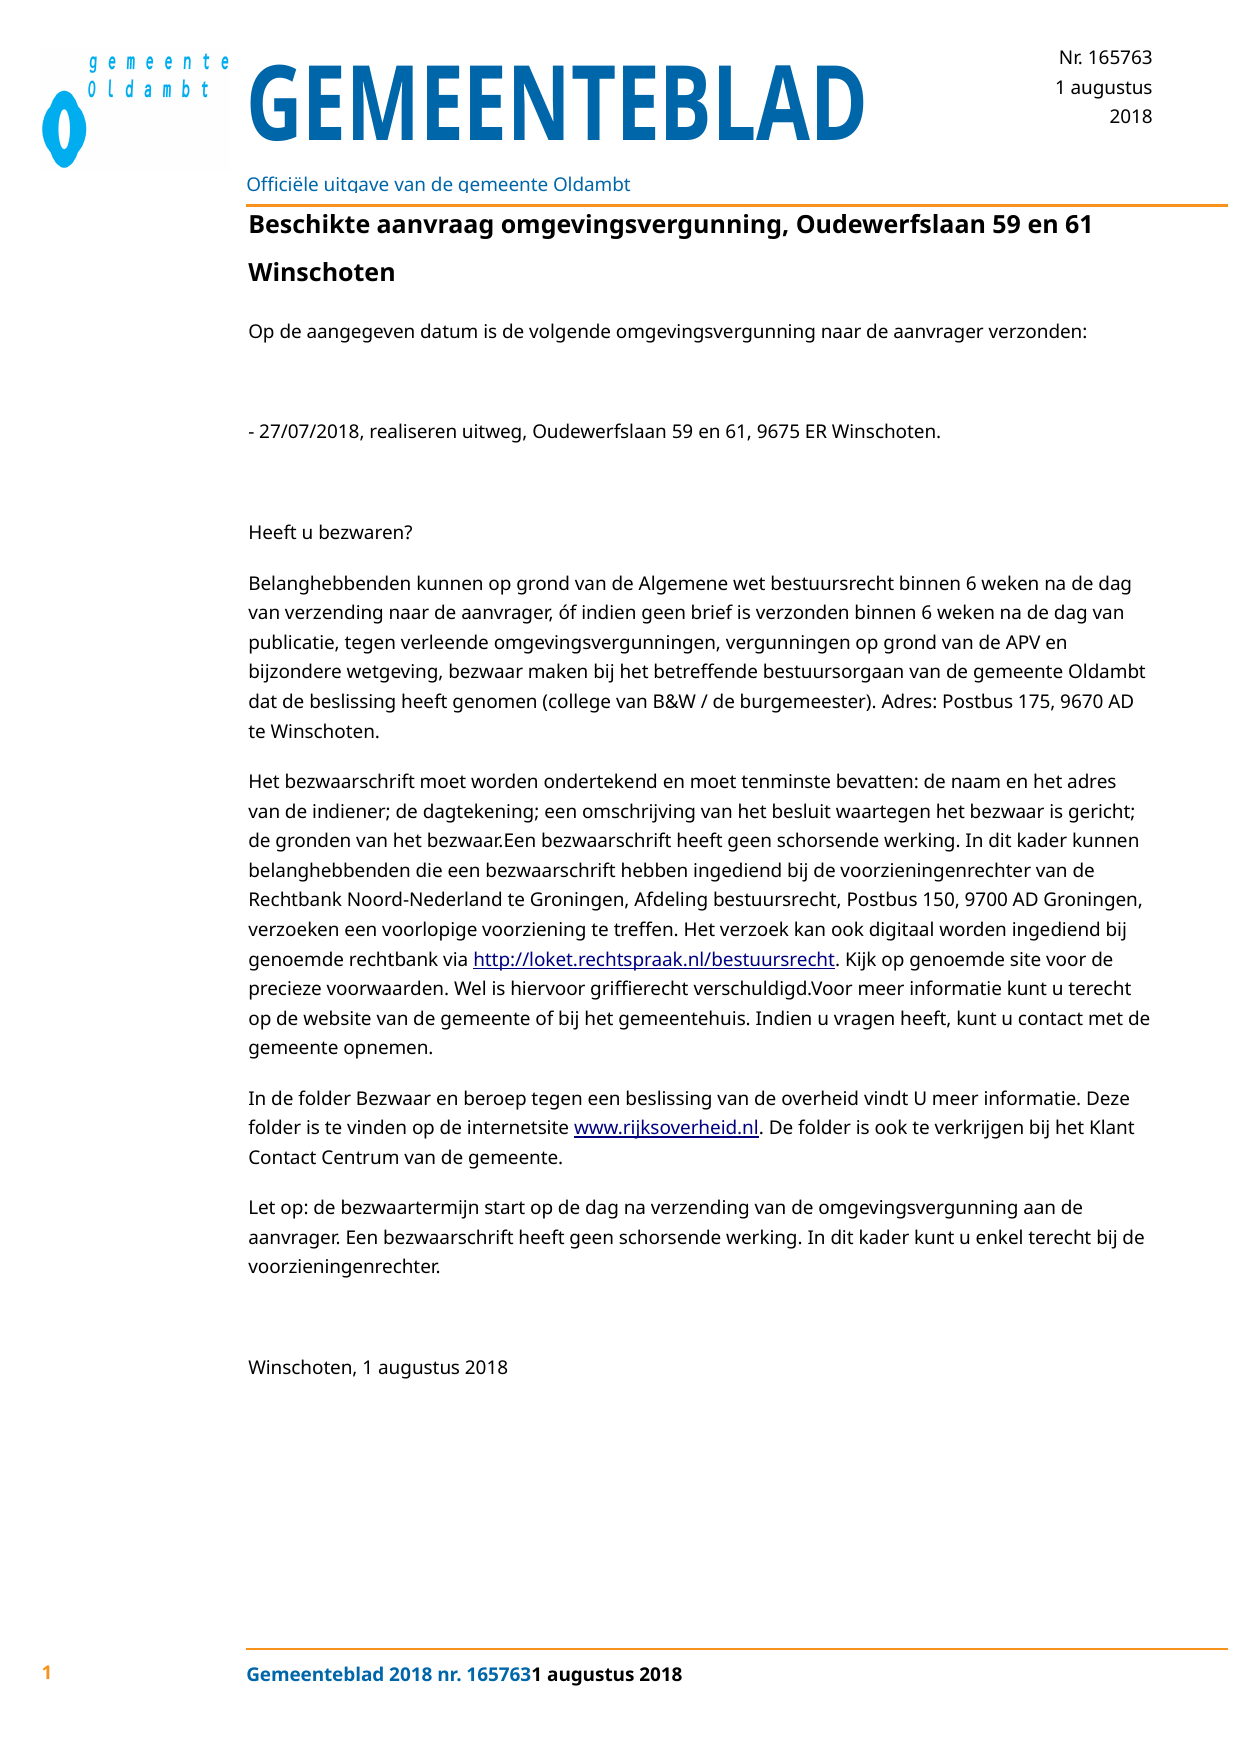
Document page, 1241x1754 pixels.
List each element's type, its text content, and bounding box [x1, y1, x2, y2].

text Heeft u bezwaren? [248, 519, 1152, 545]
text In de folder Bezwaar en beroep tegen een beslissing van de overheid vindt U meer informatie. Deze folder is te vinden op de internetsite www.rijksoverheid.nl. De folder is ook te verkrijgen bij het Klant Contact Centrum van de gemeente. [248, 1085, 1152, 1170]
text - 27/07/2018, realiseren uitweg, Oudewerfslaan 59 en 61, 9675 ER Winschoten. [248, 419, 1152, 444]
text Het bezwaarschrift moet worden ondertekend en moet tenminste bevatten: de naam en het adres van de indiener; de dagtekening; een omschrijving van het besluit waartegen het bezwaar is gericht; de gronden van het bezwaar.Een bezwaarschrift heeft geen schorsende werking. In dit kader kunnen belanghebbenden die een bezwaarschrift hebben ingediend bij de voorzieningenrechter van de Rechtbank Noord-Nederland te Groningen, Afdeling bestuursrecht, Postbus 150, 9700 AD Groningen, verzoeken een voorlopige voorziening te treffen. Het verzoek kan ook digitaal worden ingediend bij genoemde rechtbank via http://loket.rechtspraak.nl/bestuursrecht. Kijk op genoemde site voor de precieze voorwaarden. Wel is hiervoor griffierecht verschuldigd.Voor meer informatie kunt u terecht op de website van de gemeente of bij het gemeentehuis. Indien u vragen heeft, kunt u contact met de gemeente opnemen. [248, 768, 1152, 1060]
text Op de aangegeven datum is de volgende omgevingsvergunning naar de aanvrager verzonden: [248, 318, 1152, 344]
text Beschikte aanvraag omgevingsvergunning, Oudewerfslaan 59 en 61 Winschoten [248, 207, 1152, 288]
text Belanghebbenden kunnen op grond van de Algemene wet bestuursrecht binnen 6 weken na de dag van verzending naar de aanvrager, óf indien geen brief is verzonden binnen 6 weken na de dag van publicatie, tegen verleende omgevingsvergunningen, vergunningen op grond van de APV en bijzondere wetgeving, bezwaar maken bij het betreffende bestuursorgaan van de gemeente Oldambt dat de beslissing heeft genomen (college van B&W / de burgemeester). Adres: Postbus 175, 9670 AD te Winschoten. [248, 570, 1152, 744]
text Let op: de bezwaartermijn start op de dag na verzending van de omgevingsvergunning aan de aanvrager. Een bezwaarschrift heeft geen schorsende werking. In dit kader kunt u enkel terecht bij de voorzieningenrechter. [248, 1194, 1152, 1279]
picture [41, 47, 231, 172]
text Winschoten, 1 augustus 2018 [248, 1354, 1152, 1380]
